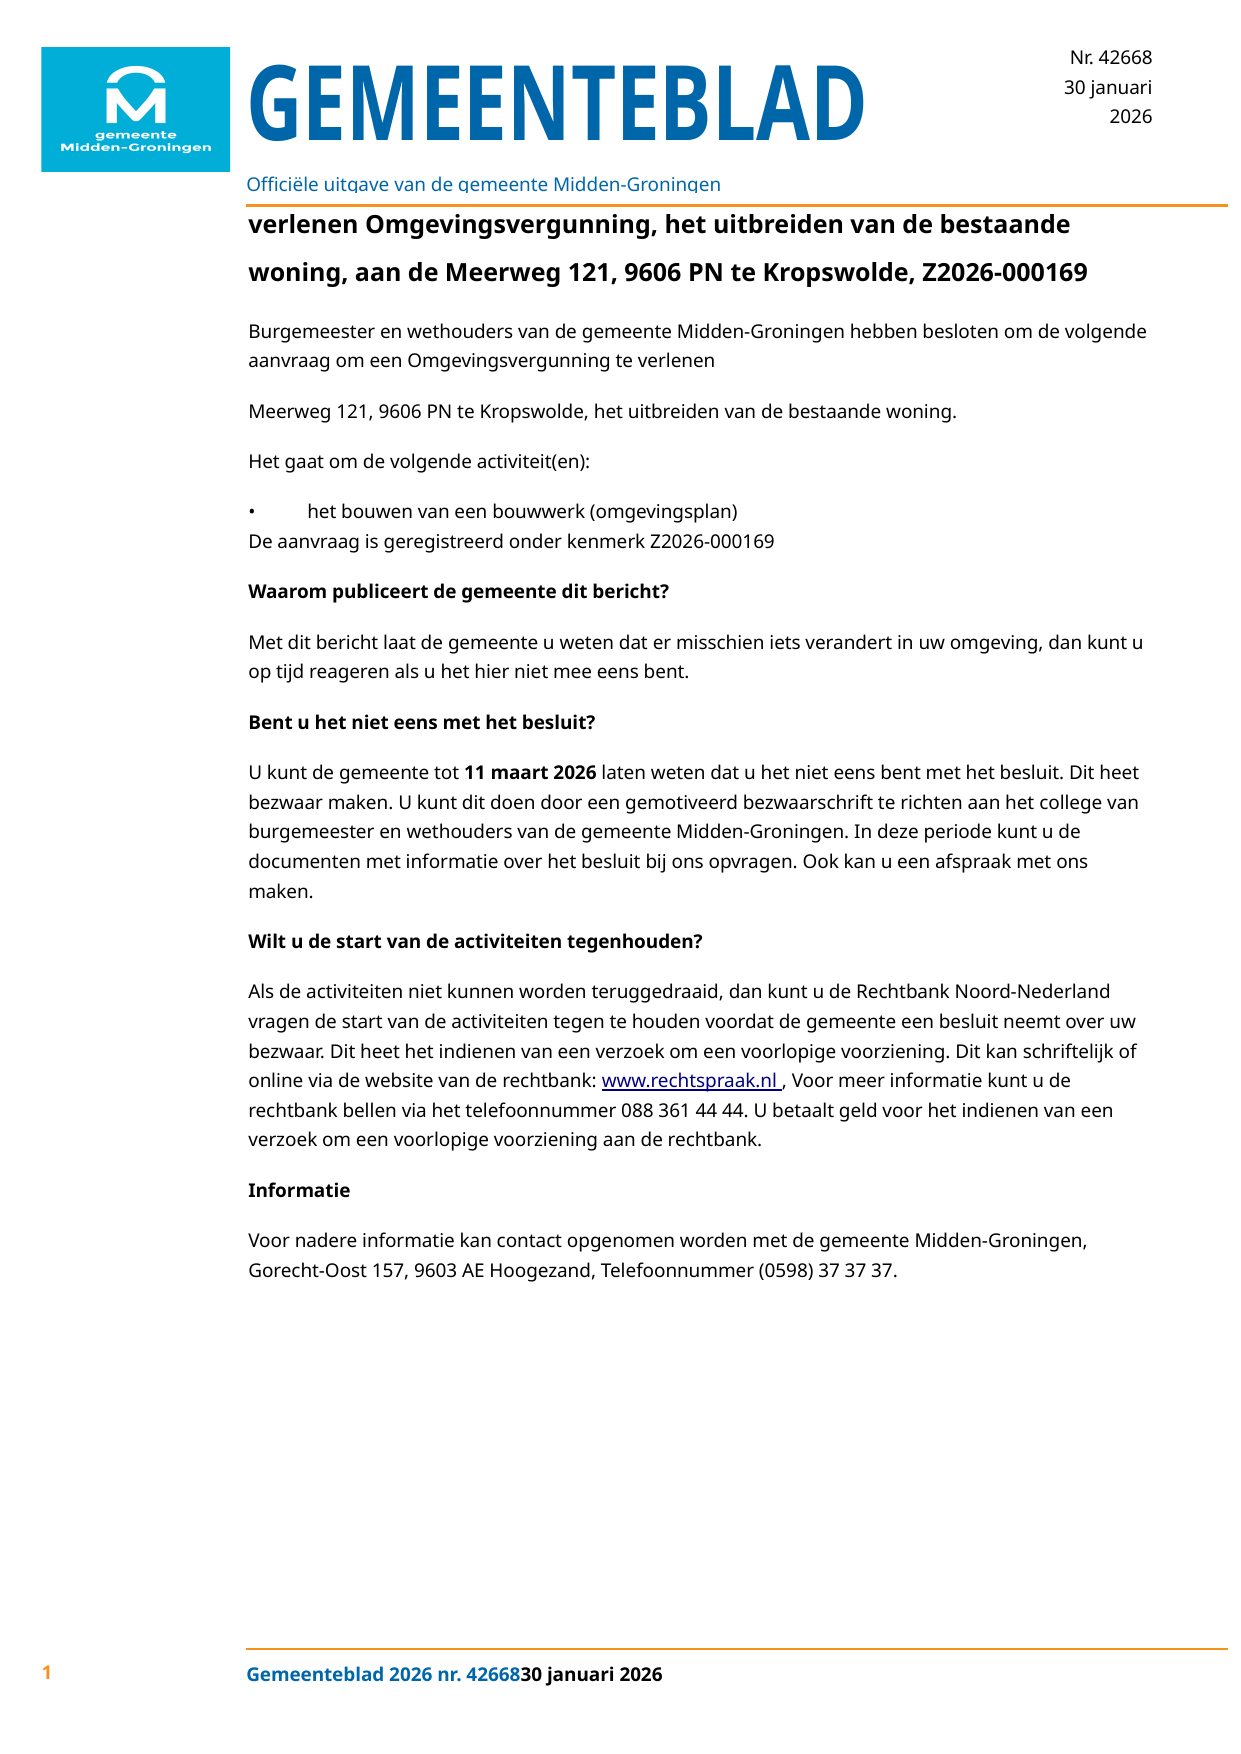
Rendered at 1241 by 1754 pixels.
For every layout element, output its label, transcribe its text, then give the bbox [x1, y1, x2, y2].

text Voor nadere informatie kan contact opgenomen worden met de gemeente Midden-Groningen, Gorecht-Oost 157, 9603 AE Hoogezand, Telefoonnummer (0598) 37 37 37. [248, 1227, 1152, 1283]
list het bouwen van een bouwwerk (omgevingsplan) [248, 499, 1152, 524]
text U kunt de gemeente tot 11 maart 2026 laten weten dat u het niet eens bent met het besluit. Dit heet bezwaar maken. U kunt dit doen door een gemotiveerd bezwaarschrift te richten aan het college van burgemeester en wethouders van de gemeente Midden-Groningen. In deze periode kunt u de documenten met informatie over het besluit bij ons opvragen. Ook kan u een afspraak met ons maken. [248, 759, 1152, 904]
text Bent u het niet eens met het besluit? [248, 709, 1152, 735]
text Waarom publiceert de gemeente dit bericht? [248, 579, 1152, 604]
text Burgemeester en wethouders van de gemeente Midden-Groningen hebben besloten om de volgende aanvraag om een Omgevingsvergunning te verlenen [248, 318, 1152, 373]
picture [107, 89, 165, 122]
text De aanvraag is geregistreerd onder kenmerk Z2026-000169 [248, 528, 1152, 554]
text Informatie [248, 1177, 1152, 1203]
text verlenen Omgevingsvergunning, het uitbreiden van de bestaande woning, aan de Meerweg 121, 9606 PN te Kropswolde, Z2026-000169 [248, 207, 1152, 288]
picture [108, 66, 164, 82]
text Het gaat om de volgende activiteit(en): [248, 448, 1152, 474]
text Wilt u de start van de activiteiten tegenhouden? [248, 928, 1152, 954]
picture [184, 146, 190, 153]
text Met dit bericht laat de gemeente u weten dat er misschien iets verandert in uw omgeving, dan kunt u op tijd reageren als u het hier niet mee eens bent. [248, 629, 1152, 684]
text Meerweg 121, 9606 PN te Kropswolde, het uitbreiden van de bestaande woning. [248, 398, 1152, 424]
text Als de activiteiten niet kunnen worden teruggedraaid, dan kunt u de Rechtbank Noord-Nederland vragen de start van de activiteiten tegen te houden voordat de gemeente een besluit neemt over uw bezwaar. Dit heet het indienen van een verzoek om een voorlopige voorziening. Dit kan schriftelijk of online via de website van de rechtbank: www.rechtspraak.nl , Voor meer informatie kunt u de rechtbank bellen via het telefoonnummer 088 361 44 44. U betaalt geld voor het indienen van een verzoek om een voorlopige voorziening aan de rechtbank. [248, 979, 1152, 1152]
